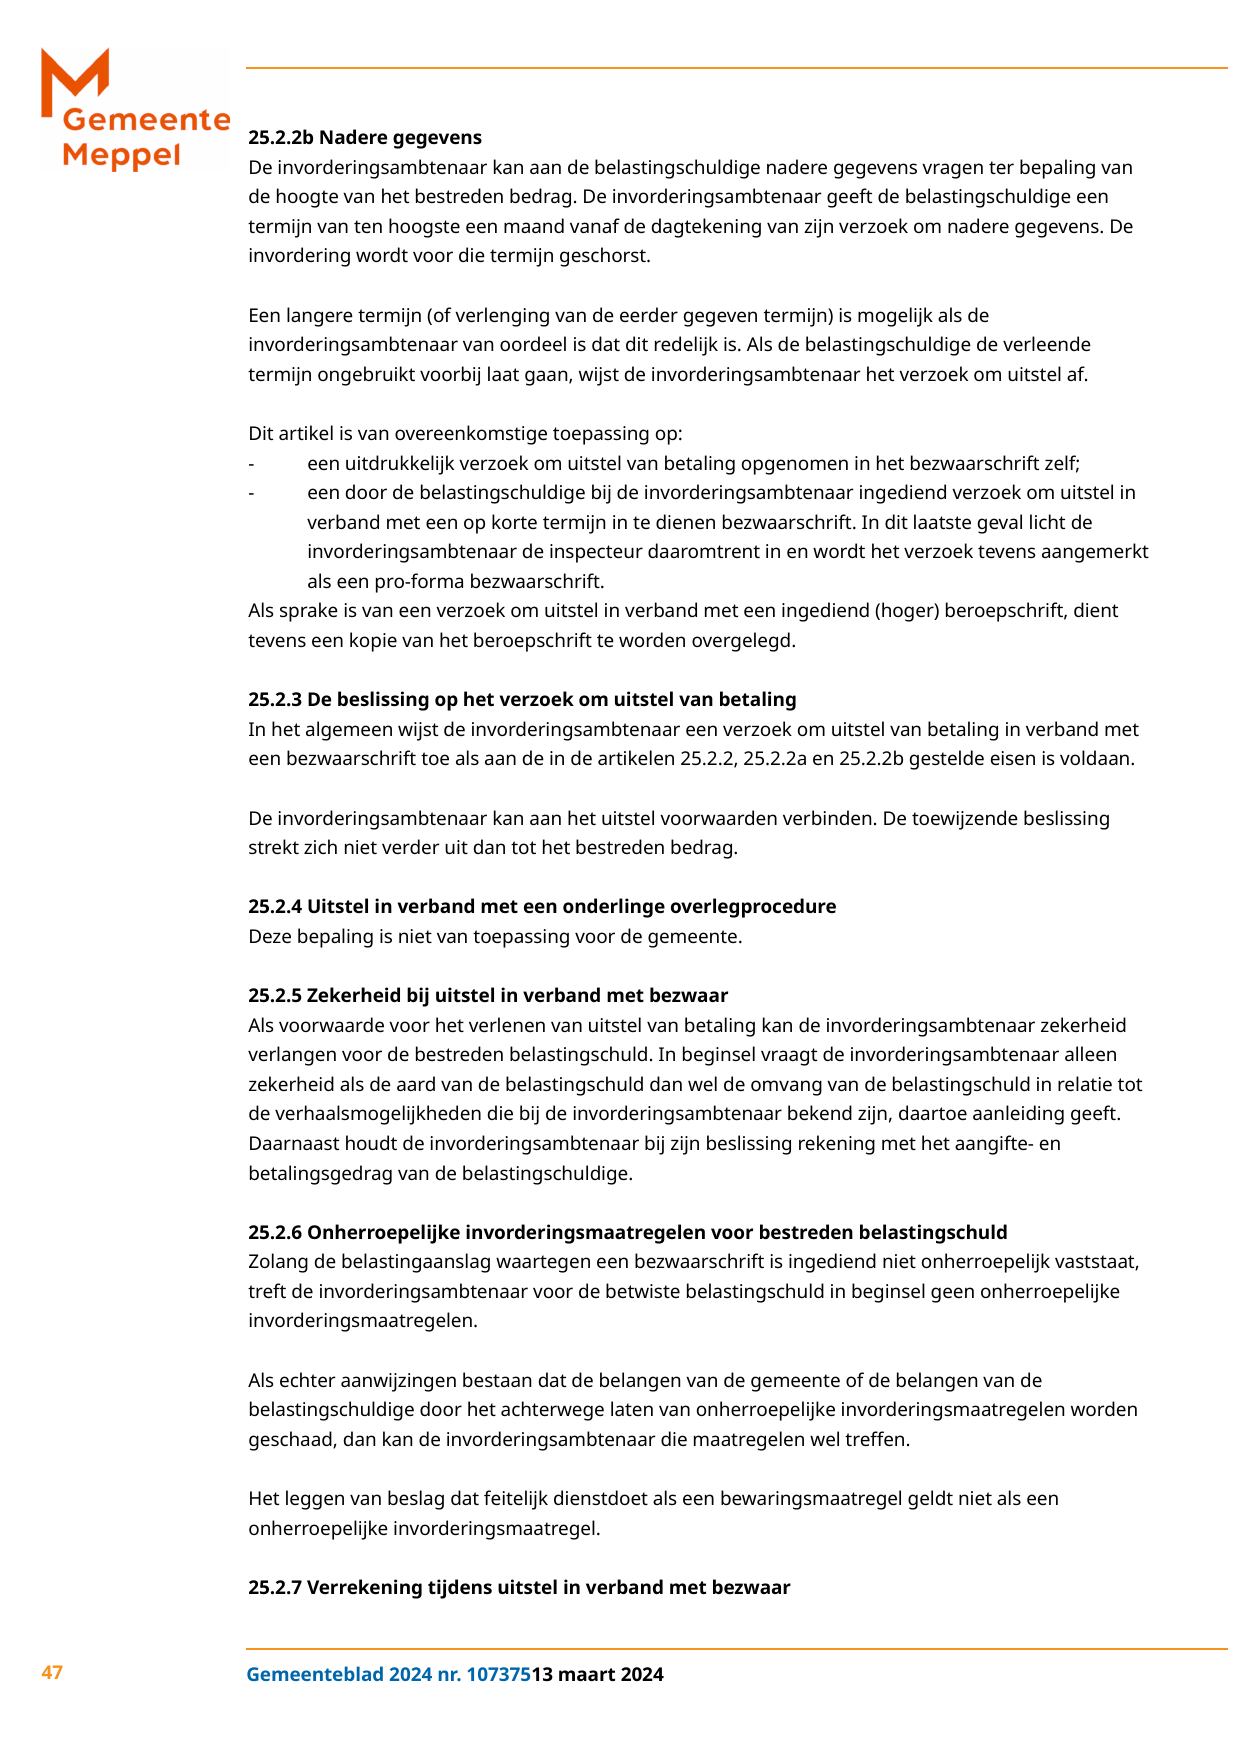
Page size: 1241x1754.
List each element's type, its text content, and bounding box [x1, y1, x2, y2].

text 25.2.3 De beslissing op het verzoek om uitstel van betaling [248, 686, 1152, 712]
picture [41, 47, 231, 172]
text 25.2.5 Zekerheid bij uitstel in verband met bezwaar [248, 982, 1152, 1008]
list een door de belastingschuldige bij de invorderingsambtenaar ingediend verzoek om uitstel in verband met een op korte termijn in te dienen bezwaarschrift. In dit laatste geval licht de invorderingsambtenaar de inspecteur daaromtrent in en wordt het verzoek tevens aangemerkt als een pro-forma bezwaarschrift. [248, 479, 1152, 594]
text Als echter aanwijzingen bestaan dat de belangen van de gemeente of de belangen van de belastingschuldige door het achterwege laten van onherroepelijke invorderingsmaatregelen worden geschaad, dan kan de invorderingsambtenaar die maatregelen wel treffen. [248, 1367, 1152, 1452]
text Als voorwaarde voor het verlenen van uitstel van betaling kan de invorderingsambtenaar zekerheid verlangen voor de bestreden belastingschuld. In beginsel vraagt de invorderingsambtenaar alleen zekerheid als de aard van de belastingschuld dan wel de omvang van de belastingschuld in relatie tot de verhaalsmogelijkheden die bij de invorderingsambtenaar bekend zijn, daartoe aanleiding geeft. Daarnaast houdt de invorderingsambtenaar bij zijn beslissing rekening met het aangifte- en betalingsgedrag van de belastingschuldige. [248, 1012, 1152, 1186]
text Het leggen van beslag dat feitelijk dienstdoet als een bewaringsmaatregel geldt niet als een onherroepelijke invorderingsmaatregel. [248, 1485, 1152, 1541]
text 25.2.7 Verrekening tijdens uitstel in verband met bezwaar [248, 1574, 1152, 1600]
text 25.2.2b Nadere gegevens [248, 124, 1152, 150]
text Zolang de belastingaanslag waartegen een bezwaarschrift is ingediend niet onherroepelijk vaststaat, treft de invorderingsambtenaar voor de betwiste belastingschuld in beginsel geen onherroepelijke invorderingsmaatregelen. [248, 1248, 1152, 1333]
text 25.2.6 Onherroepelijke invorderingsmaatregelen voor bestreden belastingschuld [248, 1219, 1152, 1245]
text Deze bepaling is niet van toepassing voor de gemeente. [248, 923, 1152, 949]
text Als sprake is van een verzoek om uitstel in verband met een ingediend (hoger) beroepschrift, dient tevens een kopie van het beroepschrift te worden overgelegd. [248, 598, 1152, 653]
text Dit artikel is van overeenkomstige toepassing op: [248, 420, 1152, 446]
text In het algemeen wijst de invorderingsambtenaar een verzoek om uitstel van betaling in verband met een bezwaarschrift toe als aan de in de artikelen 25.2.2, 25.2.2a en 25.2.2b gestelde eisen is voldaan. [248, 716, 1152, 771]
text De invorderingsambtenaar kan aan de belastingschuldige nadere gegevens vragen ter bepaling van de hoogte van het bestreden bedrag. De invorderingsambtenaar geeft de belastingschuldige een termijn van ten hoogste een maand vanaf de dagtekening van zijn verzoek om nadere gegevens. De invordering wordt voor die termijn geschorst. [248, 154, 1152, 268]
text De invorderingsambtenaar kan aan het uitstel voorwaarden verbinden. De toewijzende beslissing strekt zich niet verder uit dan tot het bestreden bedrag. [248, 805, 1152, 860]
text 25.2.4 Uitstel in verband met een onderlinge overlegprocedure [248, 893, 1152, 919]
text Een langere termijn (of verlenging van de eerder gegeven termijn) is mogelijk als de invorderingsambtenaar van oordeel is dat dit redelijk is. Als de belastingschuldige de verleende termijn ongebruikt voorbij laat gaan, wijst de invorderingsambtenaar het verzoek om uitstel af. [248, 302, 1152, 387]
list een uitdrukkelijk verzoek om uitstel van betaling opgenomen in het bezwaarschrift zelf; [248, 450, 1152, 476]
